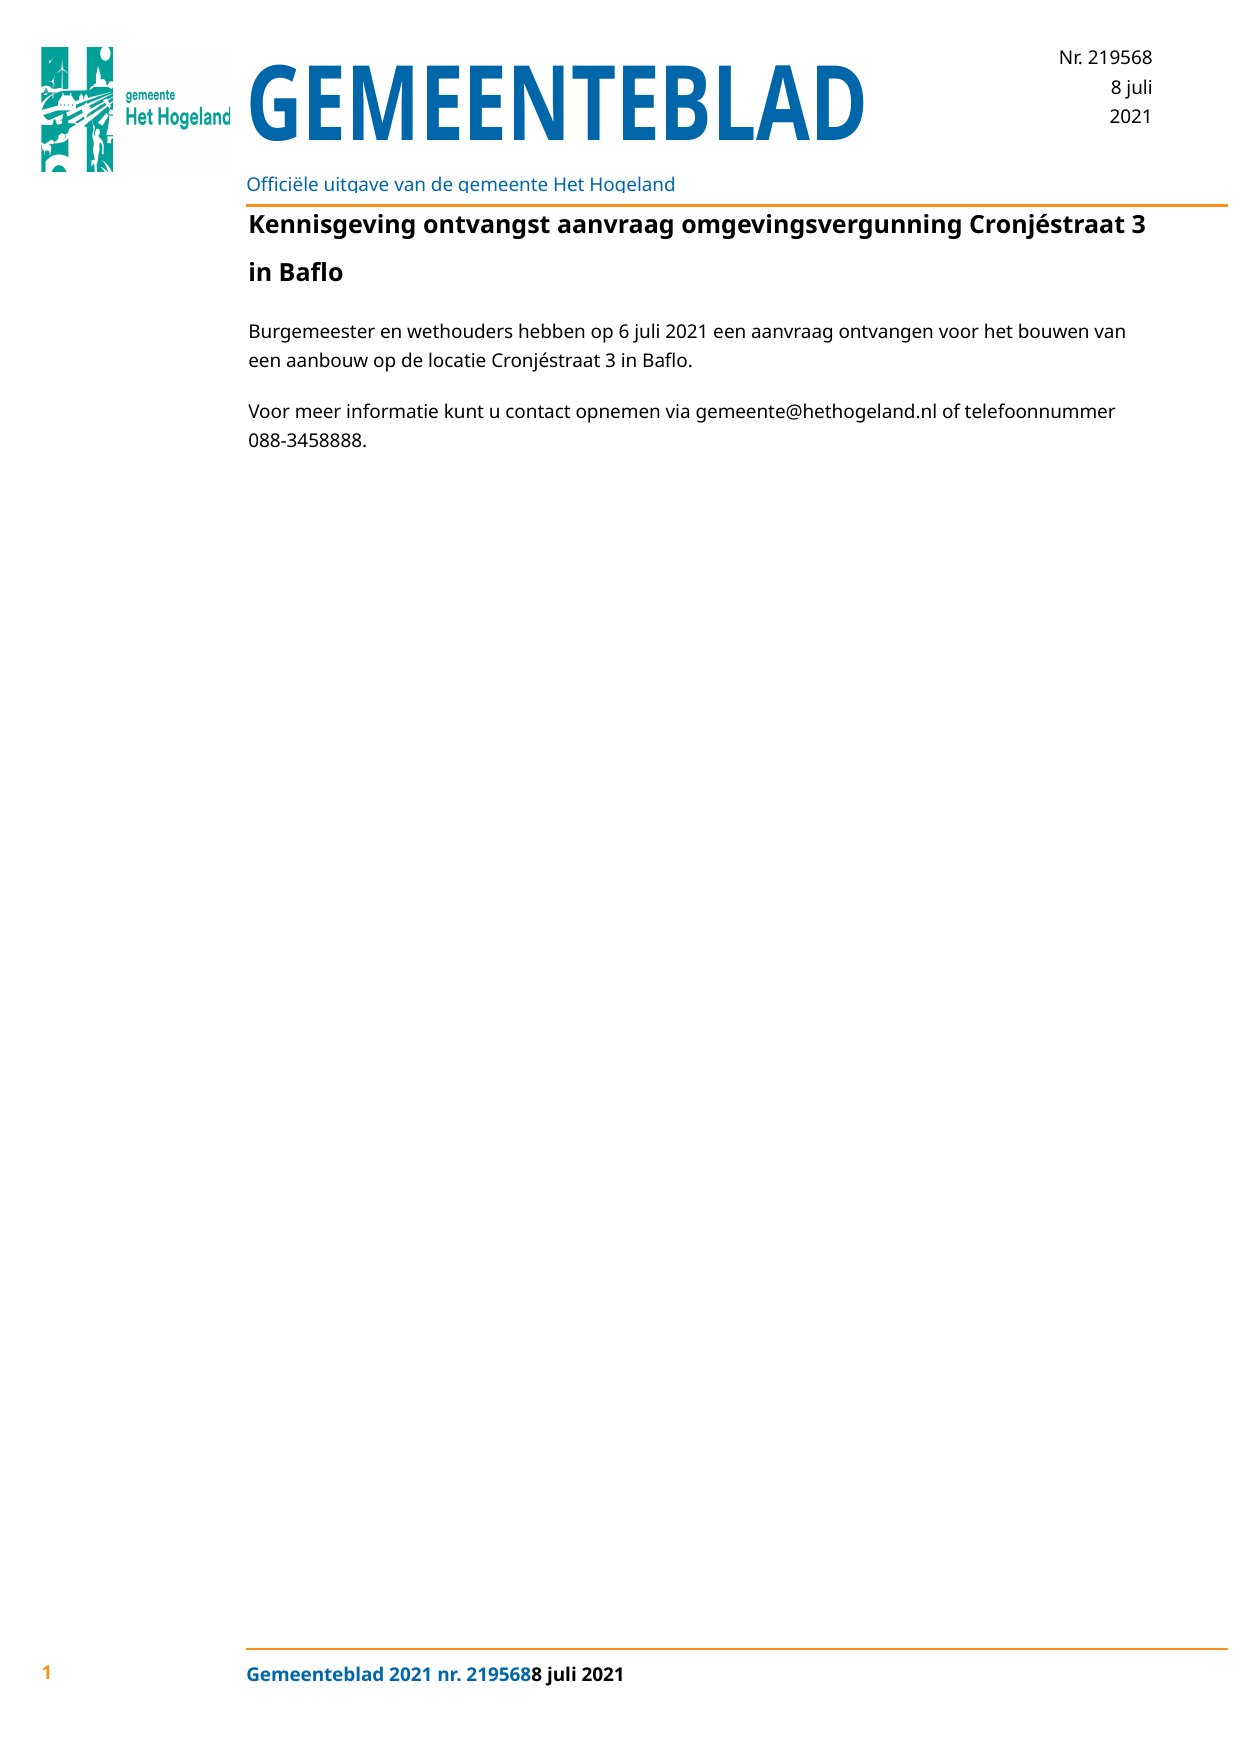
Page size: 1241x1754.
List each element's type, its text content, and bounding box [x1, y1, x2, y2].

text Burgemeester en wethouders hebben op 6 juli 2021 een aanvraag ontvangen voor het bouwen van een aanbouw op de locatie Cronjéstraat 3 in Baflo. [248, 318, 1152, 373]
text Kennisgeving ontvangst aanvraag omgevingsvergunning Cronjéstraat 3 in Baflo [248, 207, 1152, 288]
picture [41, 47, 231, 172]
text Voor meer informatie kunt u contact opnemen via gemeente@hethogeland.nl of telefoonnummer 088-3458888. [248, 398, 1152, 453]
